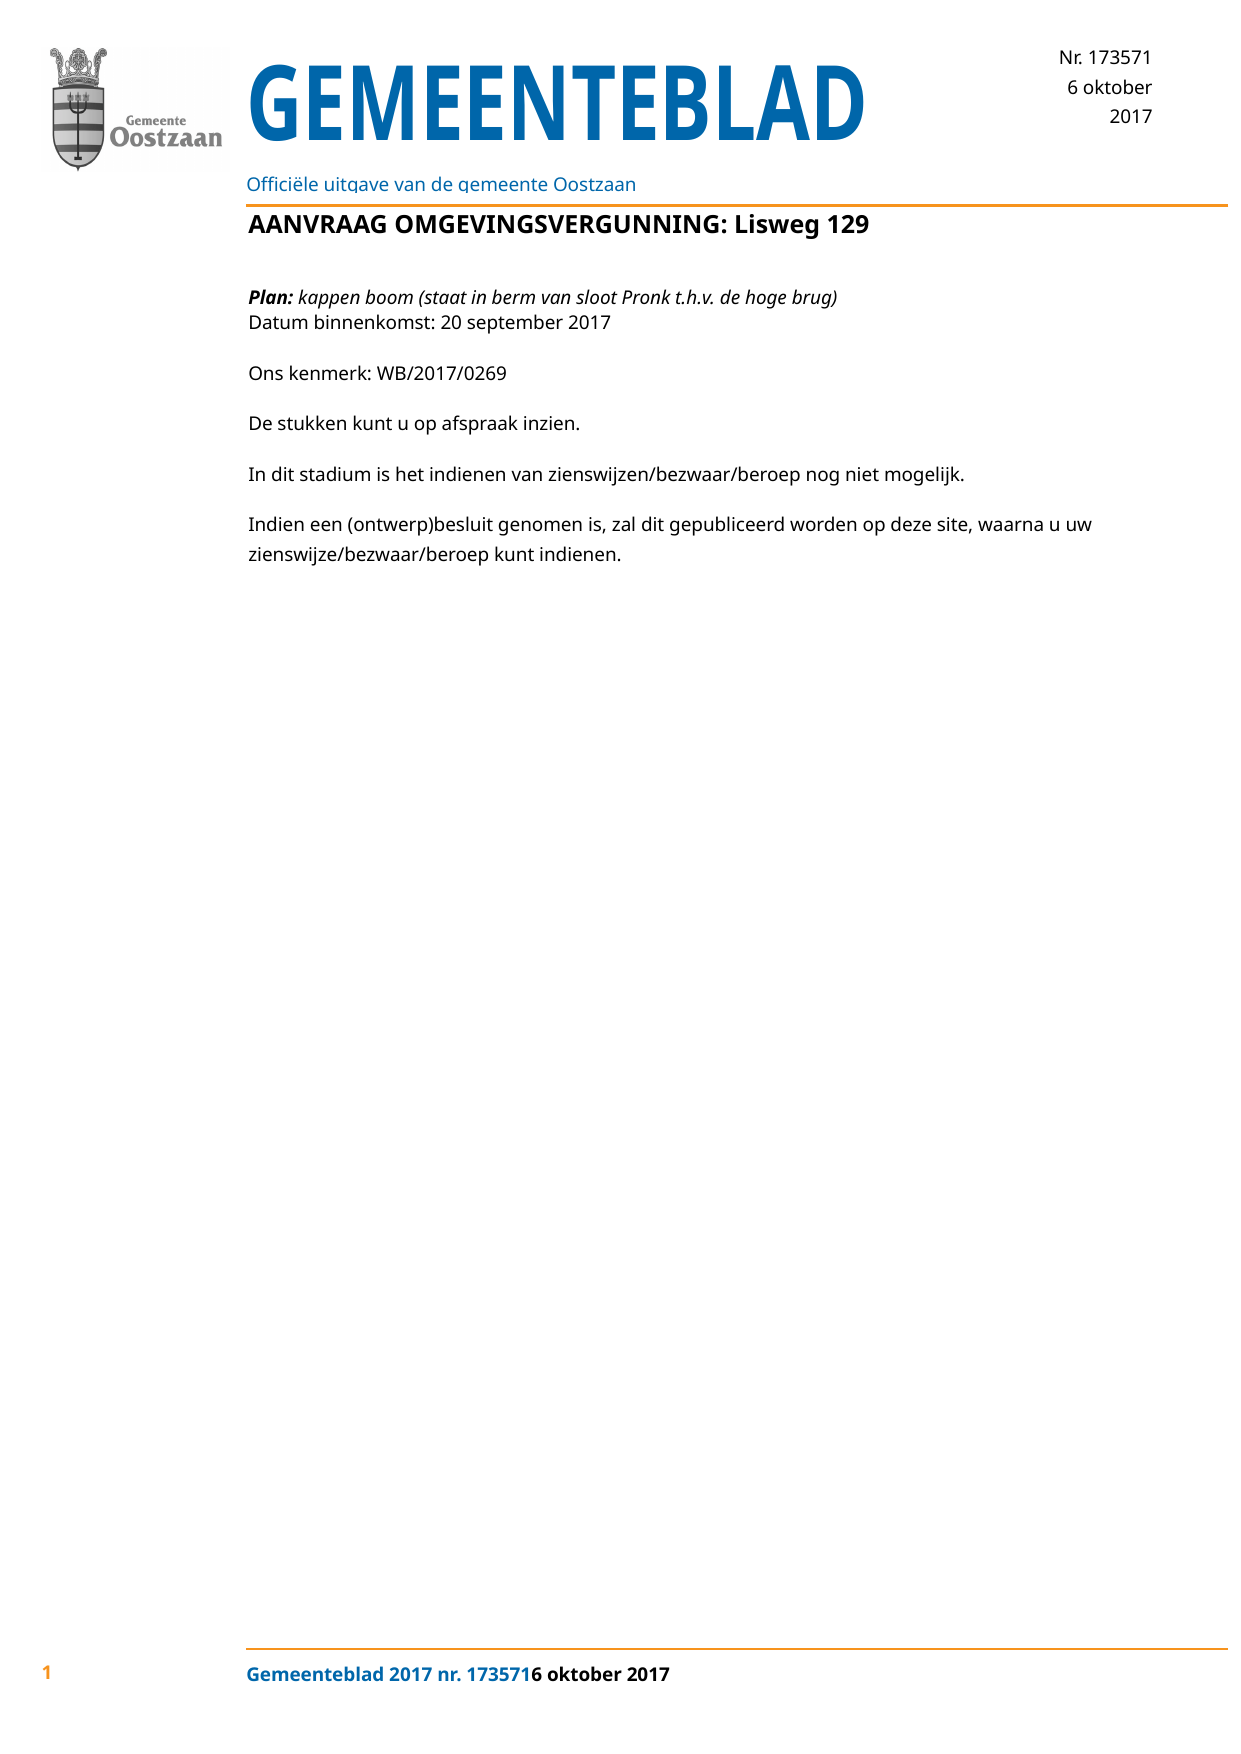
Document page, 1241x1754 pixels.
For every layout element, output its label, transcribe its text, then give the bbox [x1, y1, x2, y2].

text Plan: kappen boom (staat in berm van sloot Pronk t.h.v. de hoge brug) [248, 284, 1152, 309]
text In dit stadium is het indienen van zienswijzen/bezwaar/beroep nog niet mogelijk. [248, 461, 1152, 487]
text Indien een (ontwerp)besluit genomen is, zal dit gepubliceerd worden op deze site, waarna u uw zienswijze/bezwaar/beroep kunt indienen. [248, 511, 1152, 567]
text AANVRAAG OMGEVINGSVERGUNNING: Lisweg 129 [248, 207, 1152, 241]
text Ons kenmerk: WB/2017/0269 [248, 360, 1152, 386]
text Datum binnenkomst: 20 september 2017 [248, 309, 1152, 335]
text De stukken kunt u op afspraak inzien. [248, 410, 1152, 436]
picture [41, 47, 231, 172]
